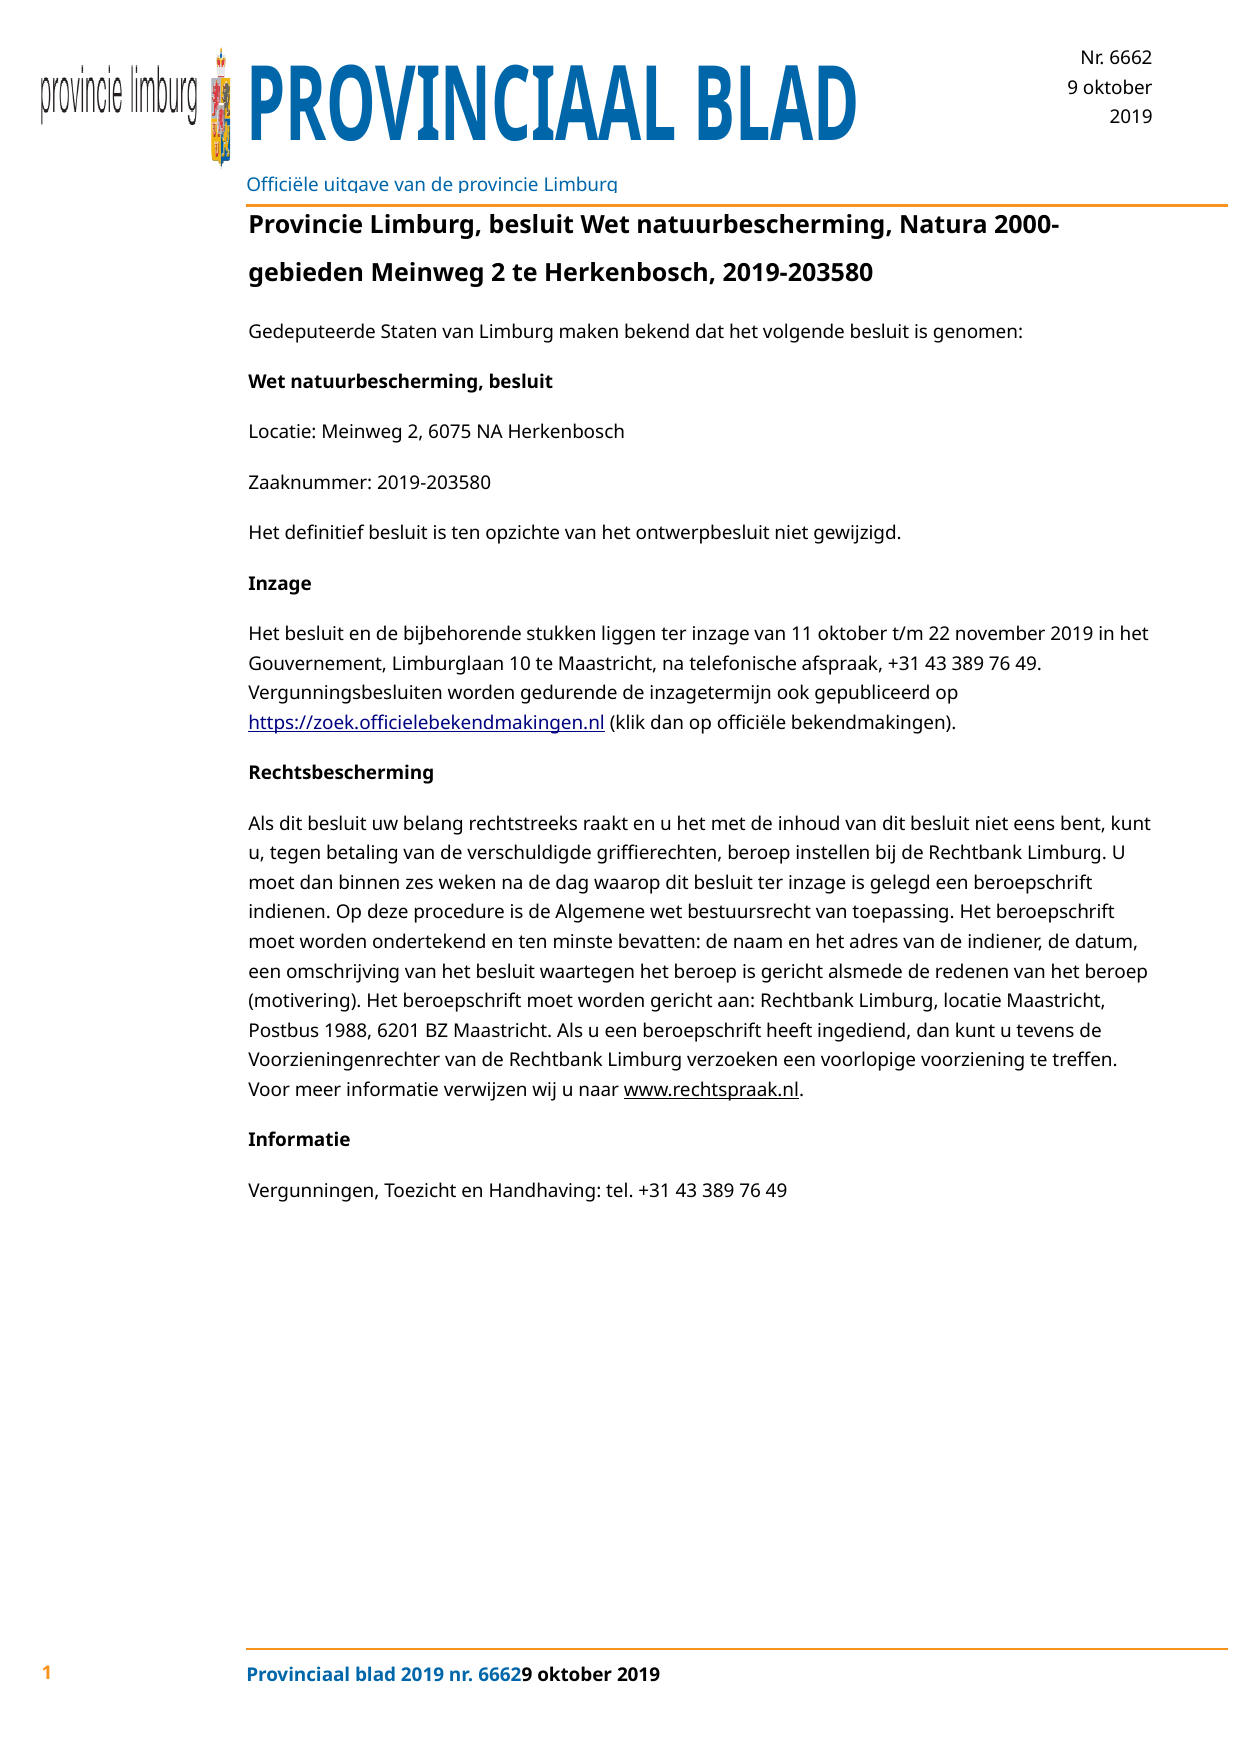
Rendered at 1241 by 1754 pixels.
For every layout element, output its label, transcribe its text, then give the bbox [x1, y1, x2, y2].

text Rechtsbescherming [248, 759, 1152, 785]
text Gedeputeerde Staten van Limburg maken bekend dat het volgende besluit is genomen: [248, 318, 1152, 344]
picture [41, 47, 231, 172]
text Het definitief besluit is ten opzichte van het ontwerpbesluit niet gewijzigd. [248, 519, 1152, 545]
text Wet natuurbescherming, besluit [248, 368, 1152, 394]
text Als dit besluit uw belang rechtstreeks raakt en u het met de inhoud van dit besluit niet eens bent, kunt u, tegen betaling van de verschuldigde griffierechten, beroep instellen bij de Rechtbank Limburg. U moet dan binnen zes weken na de dag waarop dit besluit ter inzage is gelegd een beroepschrift indienen. Op deze procedure is de Algemene wet bestuursrecht van toepassing. Het beroepschrift moet worden ondertekend en ten minste bevatten: de naam en het adres van de indiener, de datum, een omschrijving van het besluit waartegen het beroep is gericht alsmede de redenen van het beroep (motivering). Het beroepschrift moet worden gericht aan: Rechtbank Limburg, locatie Maastricht, Postbus 1988, 6201 BZ Maastricht. Als u een beroepschrift heeft ingediend, dan kunt u tevens de Voorzieningenrechter van de Rechtbank Limburg verzoeken een voorlopige voorziening te treffen. Voor meer informatie verwijzen wij u naar www.rechtspraak.nl. [248, 810, 1152, 1102]
text Vergunningen, Toezicht en Handhaving: tel. +31 43 389 76 49 [248, 1177, 1152, 1203]
text Inzage [248, 570, 1152, 596]
text Zaaknummer: 2019-203580 [248, 469, 1152, 495]
text Provincie Limburg, besluit Wet natuurbescherming, Natura 2000-gebieden Meinweg 2 te Herkenbosch, 2019-203580 [248, 207, 1152, 288]
text Locatie: Meinweg 2, 6075 NA Herkenbosch [248, 419, 1152, 444]
text Informatie [248, 1127, 1152, 1152]
text Het besluit en de bijbehorende stukken liggen ter inzage van 11 oktober t/m 22 november 2019 in het Gouvernement, Limburglaan 10 te Maastricht, na telefonische afspraak, +31 43 389 76 49. Vergunningsbesluiten worden gedurende de inzagetermijn ook gepubliceerd op https://zoek.officielebekendmakingen.nl (klik dan op officiële bekendmakingen). [248, 620, 1152, 735]
